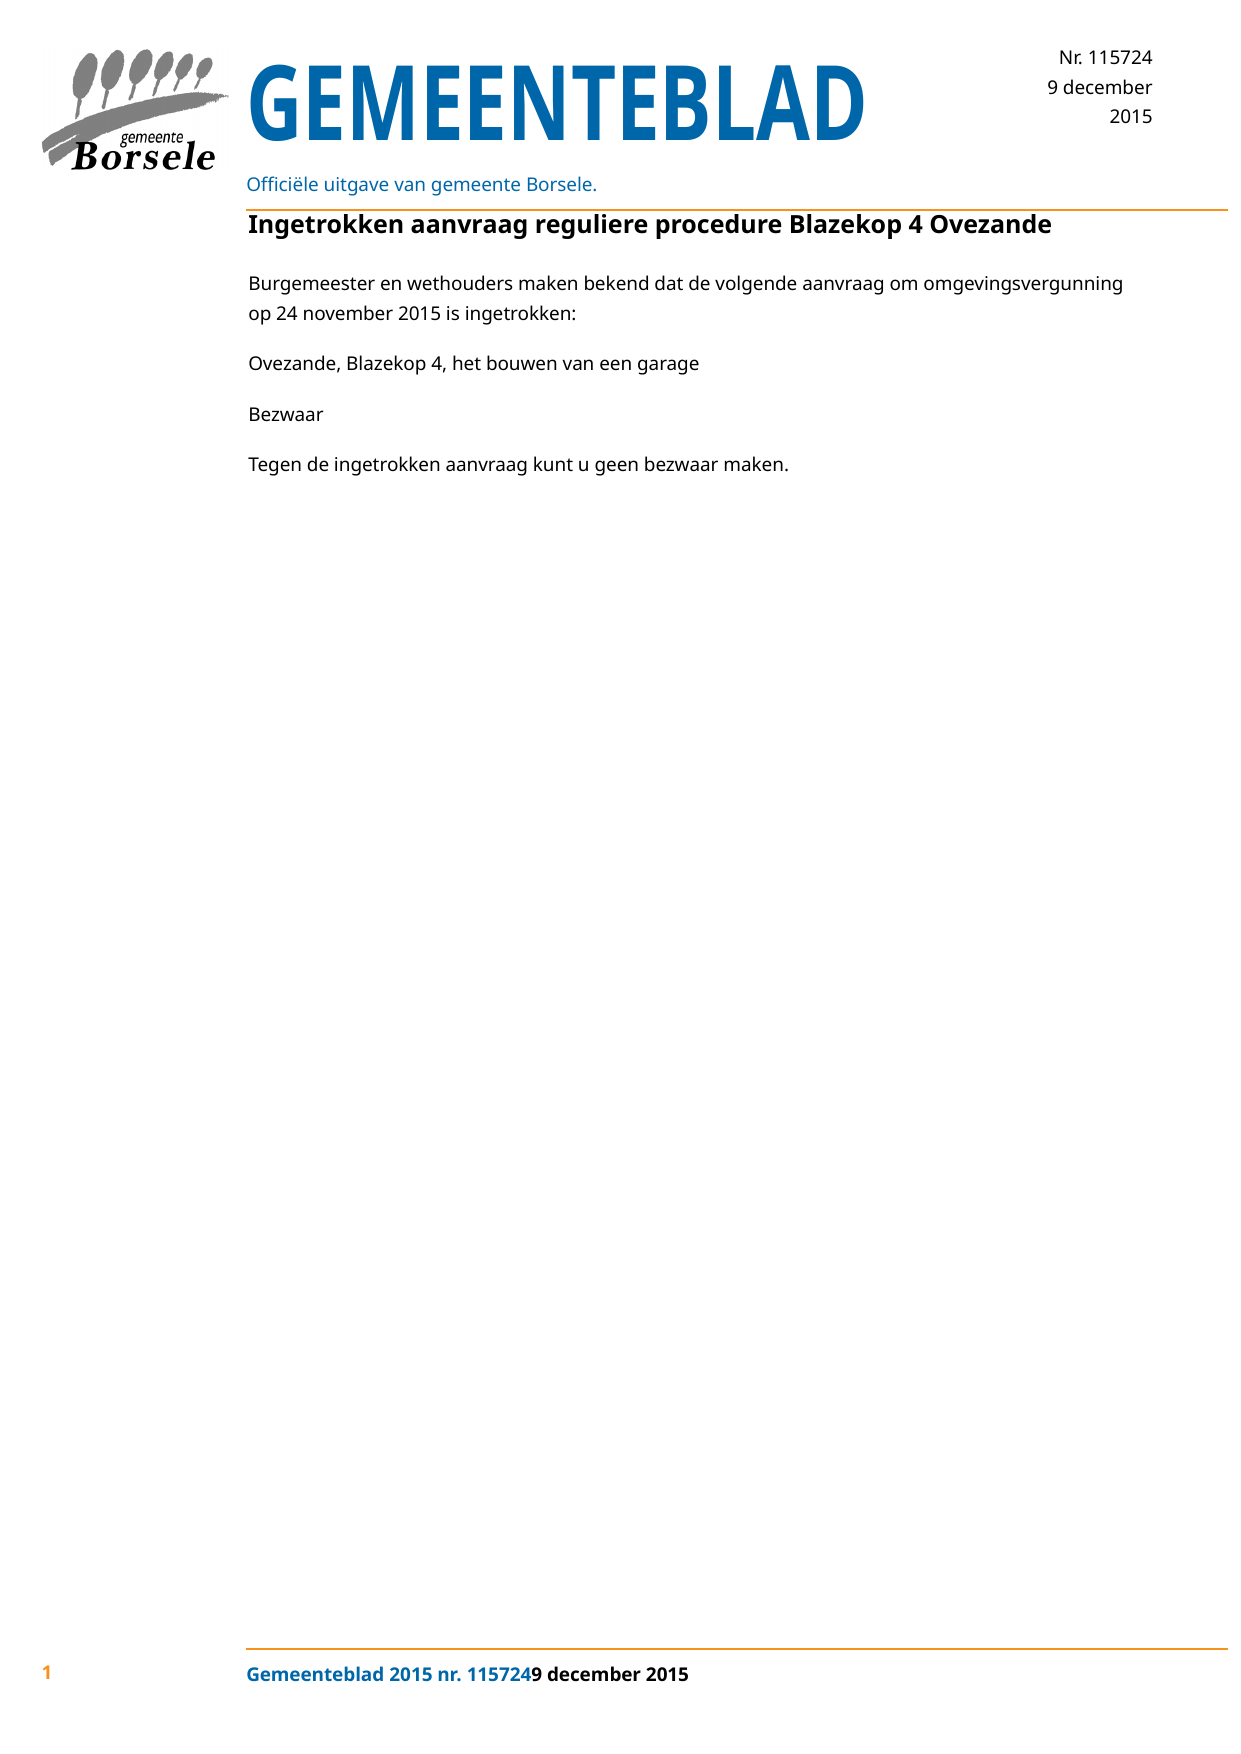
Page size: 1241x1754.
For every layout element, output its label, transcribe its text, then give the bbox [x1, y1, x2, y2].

text Bezwaar [248, 401, 1152, 426]
picture [41, 47, 231, 172]
text Burgemeester en wethouders maken bekend dat de volgende aanvraag om omgevingsvergunning op 24 november 2015 is ingetrokken: [248, 270, 1152, 326]
text Ovezande, Blazekop 4, het bouwen van een garage [248, 350, 1152, 376]
text Ingetrokken aanvraag reguliere procedure Blazekop 4 Ovezande [248, 211, 1152, 241]
text Tegen de ingetrokken aanvraag kunt u geen bezwaar maken. [248, 451, 1152, 477]
